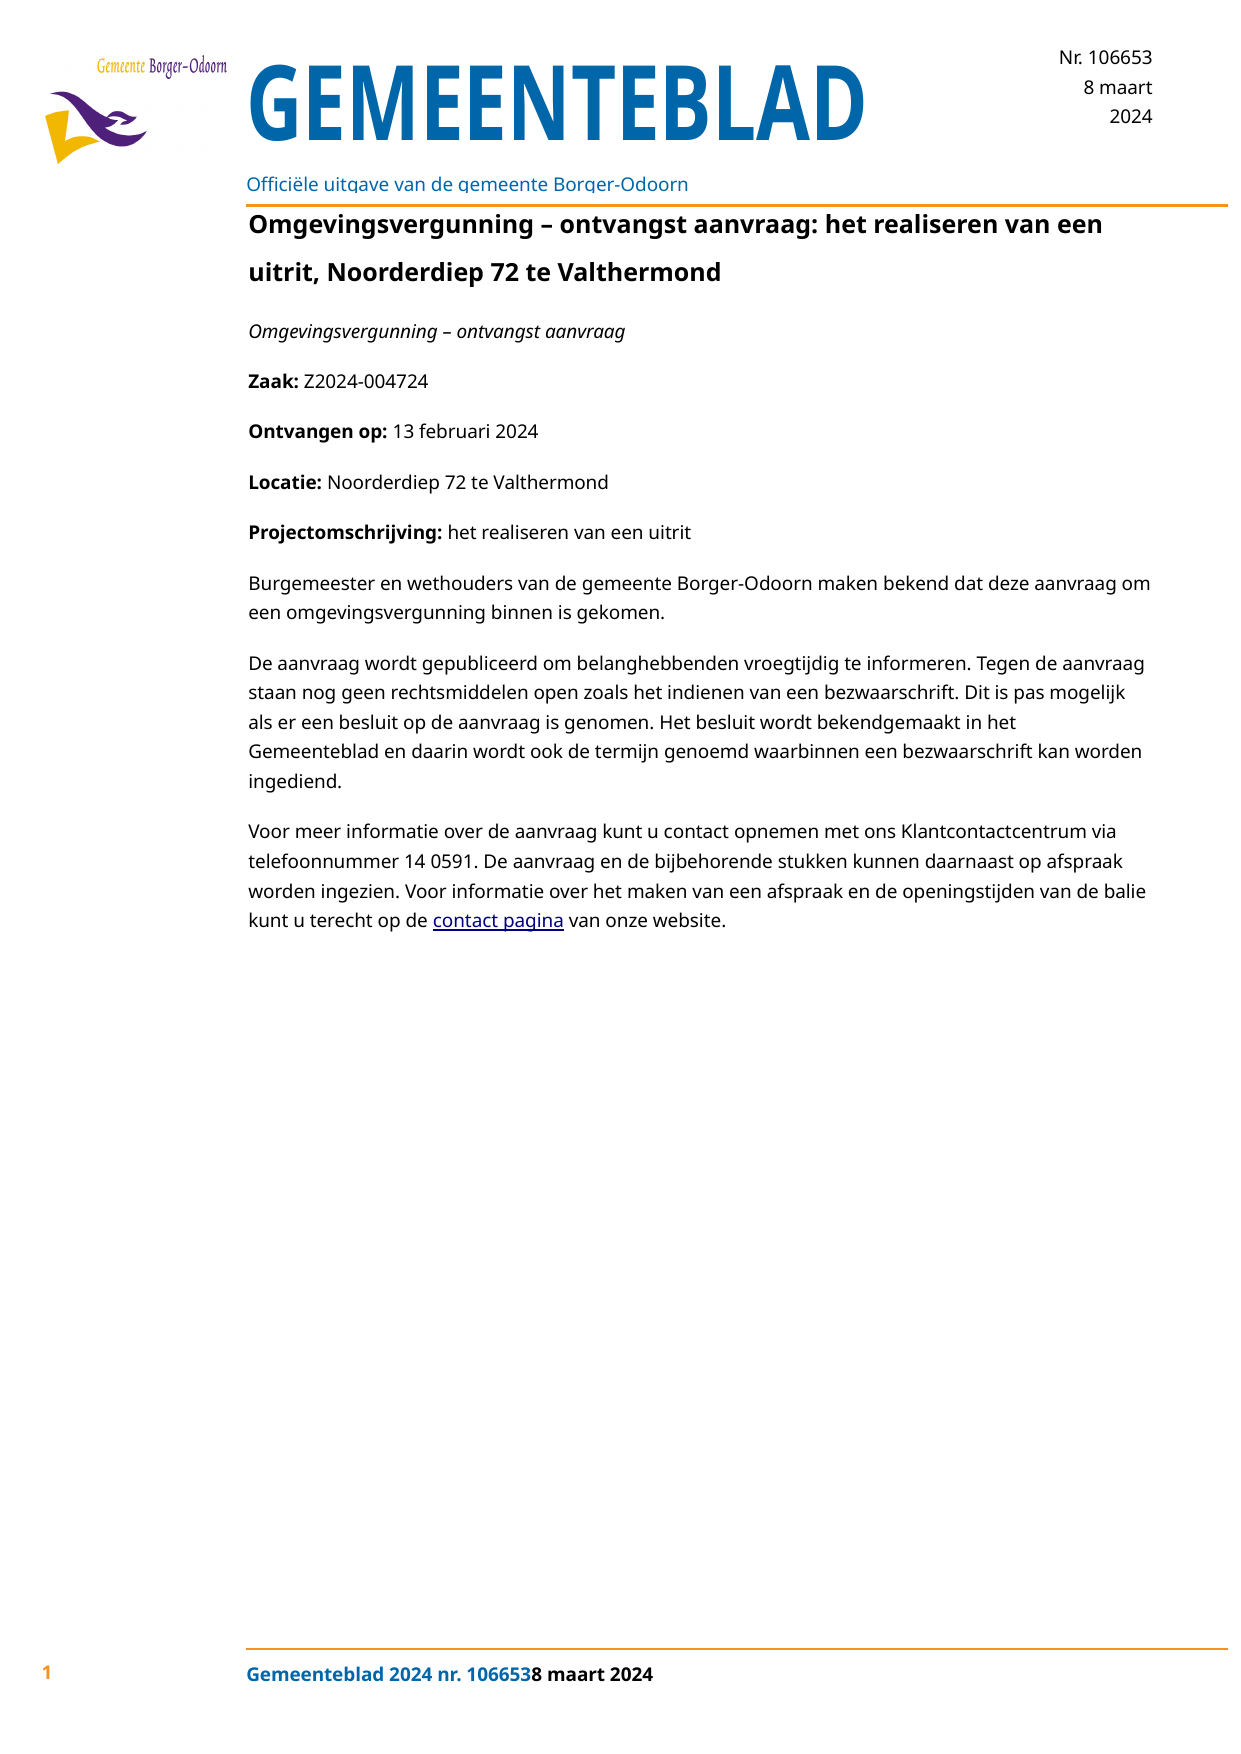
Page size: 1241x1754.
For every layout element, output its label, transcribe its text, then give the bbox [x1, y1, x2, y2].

text Omgevingsvergunning – ontvangst aanvraag: het realiseren van een uitrit, Noorderdiep 72 te Valthermond [248, 207, 1152, 288]
text Zaak: Z2024-004724 [248, 368, 1152, 394]
text Ontvangen op: 13 februari 2024 [248, 419, 1152, 444]
text Projectomschrijving: het realiseren van een uitrit [248, 519, 1152, 545]
text De aanvraag wordt gepubliceerd om belanghebbenden vroegtijdig te informeren. Tegen de aanvraag staan nog geen rechtsmiddelen open zoals het indienen van een bezwaarschrift. Dit is pas mogelijk als er een besluit op de aanvraag is genomen. Het besluit wordt bekendgemaakt in het Gemeenteblad en daarin wordt ook de termijn genoemd waarbinnen een bezwaarschrift kan worden ingediend. [248, 650, 1152, 794]
text Voor meer informatie over de aanvraag kunt u contact opnemen met ons Klantcontactcentrum via telefoonnummer 14 0591. De aanvraag en de bijbehorende stukken kunnen daarnaast op afspraak worden ingezien. Voor informatie over het maken van een afspraak en de openingstijden van de balie kunt u terecht op de contact pagina van onze website. [248, 819, 1152, 933]
text Burgemeester en wethouders van de gemeente Borger-Odoorn maken bekend dat deze aanvraag om een omgevingsvergunning binnen is gekomen. [248, 570, 1152, 625]
text Omgevingsvergunning – ontvangst aanvraag [248, 318, 1152, 344]
picture [41, 47, 231, 172]
text Locatie: Noorderdiep 72 te Valthermond [248, 469, 1152, 495]
